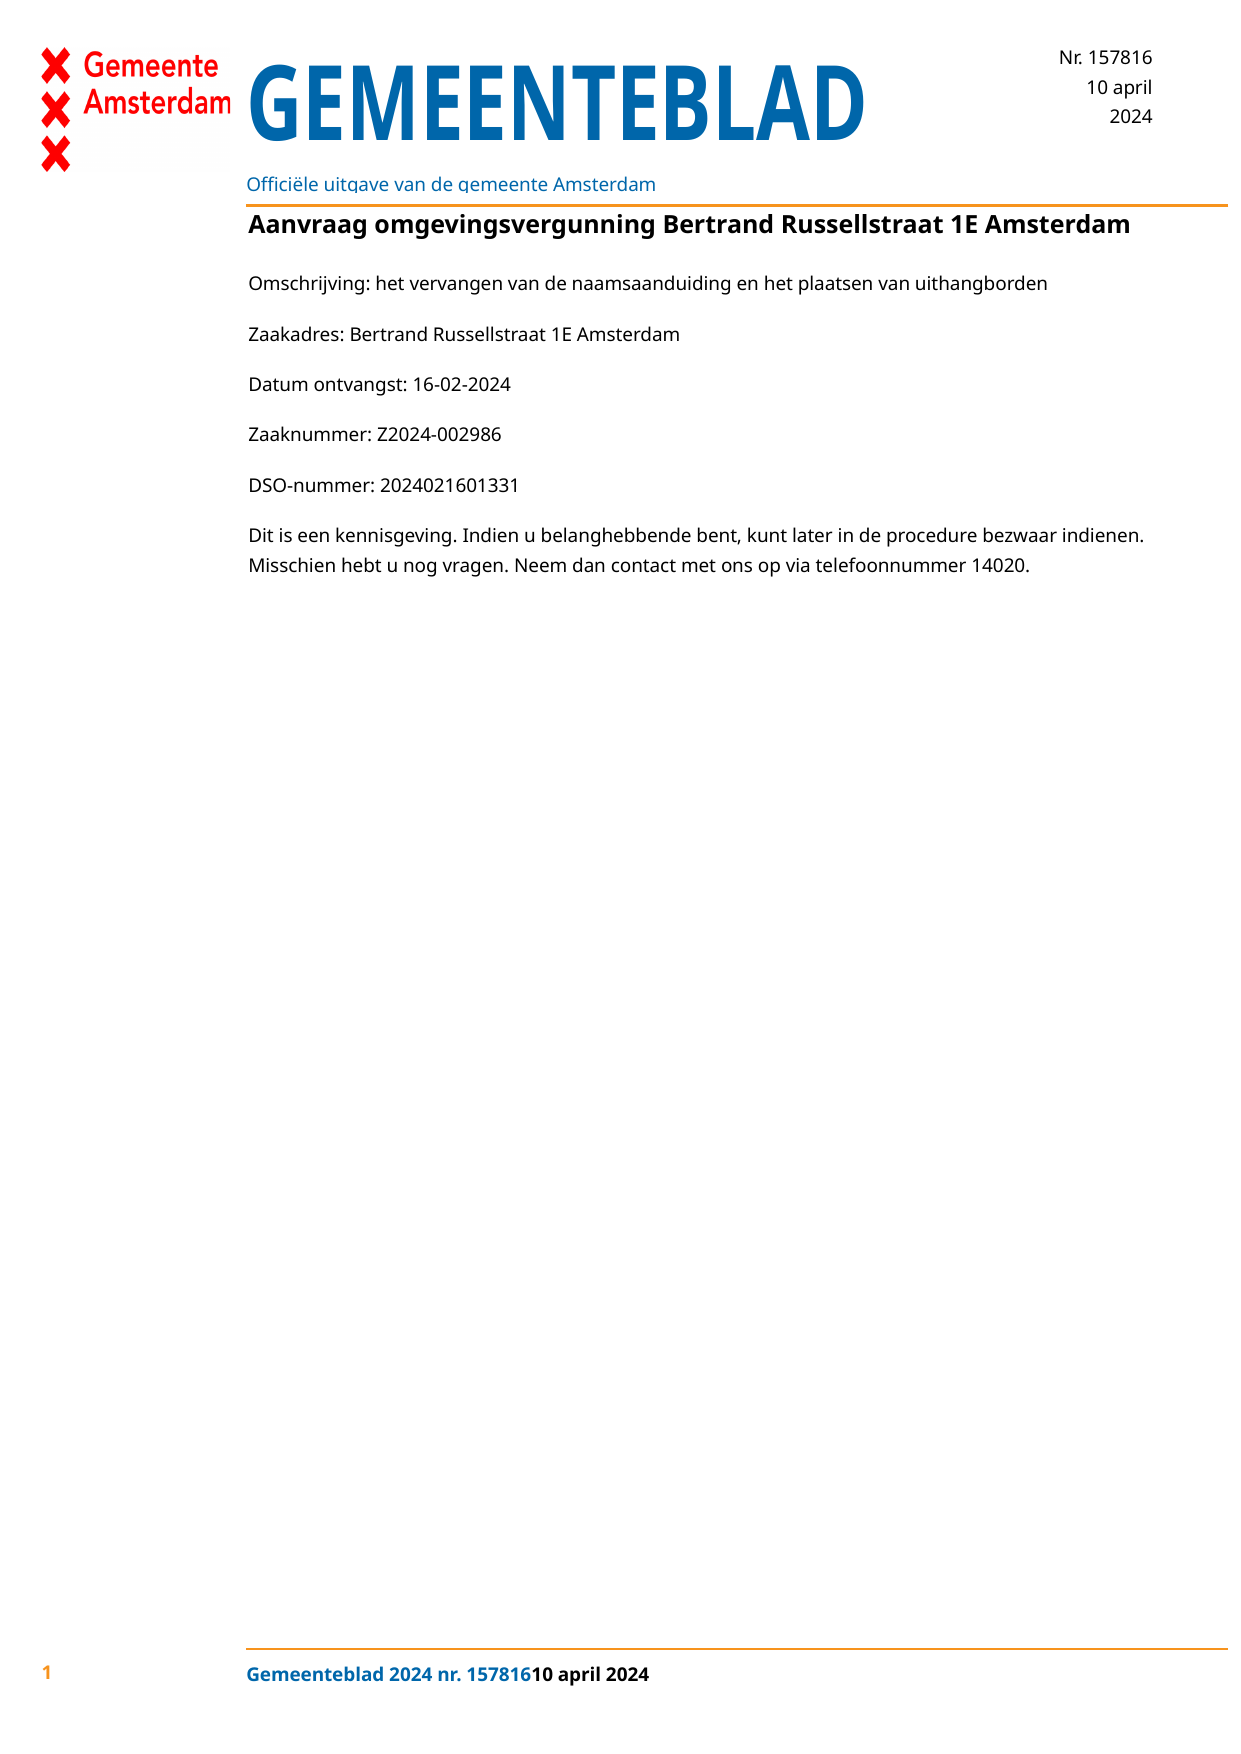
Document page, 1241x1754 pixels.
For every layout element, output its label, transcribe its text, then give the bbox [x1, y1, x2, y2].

text Dit is een kennisgeving. Indien u belanghebbende bent, kunt later in de procedure bezwaar indienen. Misschien hebt u nog vragen. Neem dan contact met ons op via telefoonnummer 14020. [248, 522, 1152, 578]
text Zaakadres: Bertrand Russellstraat 1E Amsterdam [248, 321, 1152, 346]
text Omschrijving: het vervangen van de naamsaanduiding en het plaatsen van uithangborden [248, 270, 1152, 296]
text DSO-nummer: 2024021601331 [248, 472, 1152, 498]
text Datum ontvangst: 16-02-2024 [248, 371, 1152, 397]
text Aanvraag omgevingsvergunning Bertrand Russellstraat 1E Amsterdam [248, 207, 1152, 241]
picture [41, 47, 231, 172]
text Zaaknummer: Z2024-002986 [248, 422, 1152, 447]
